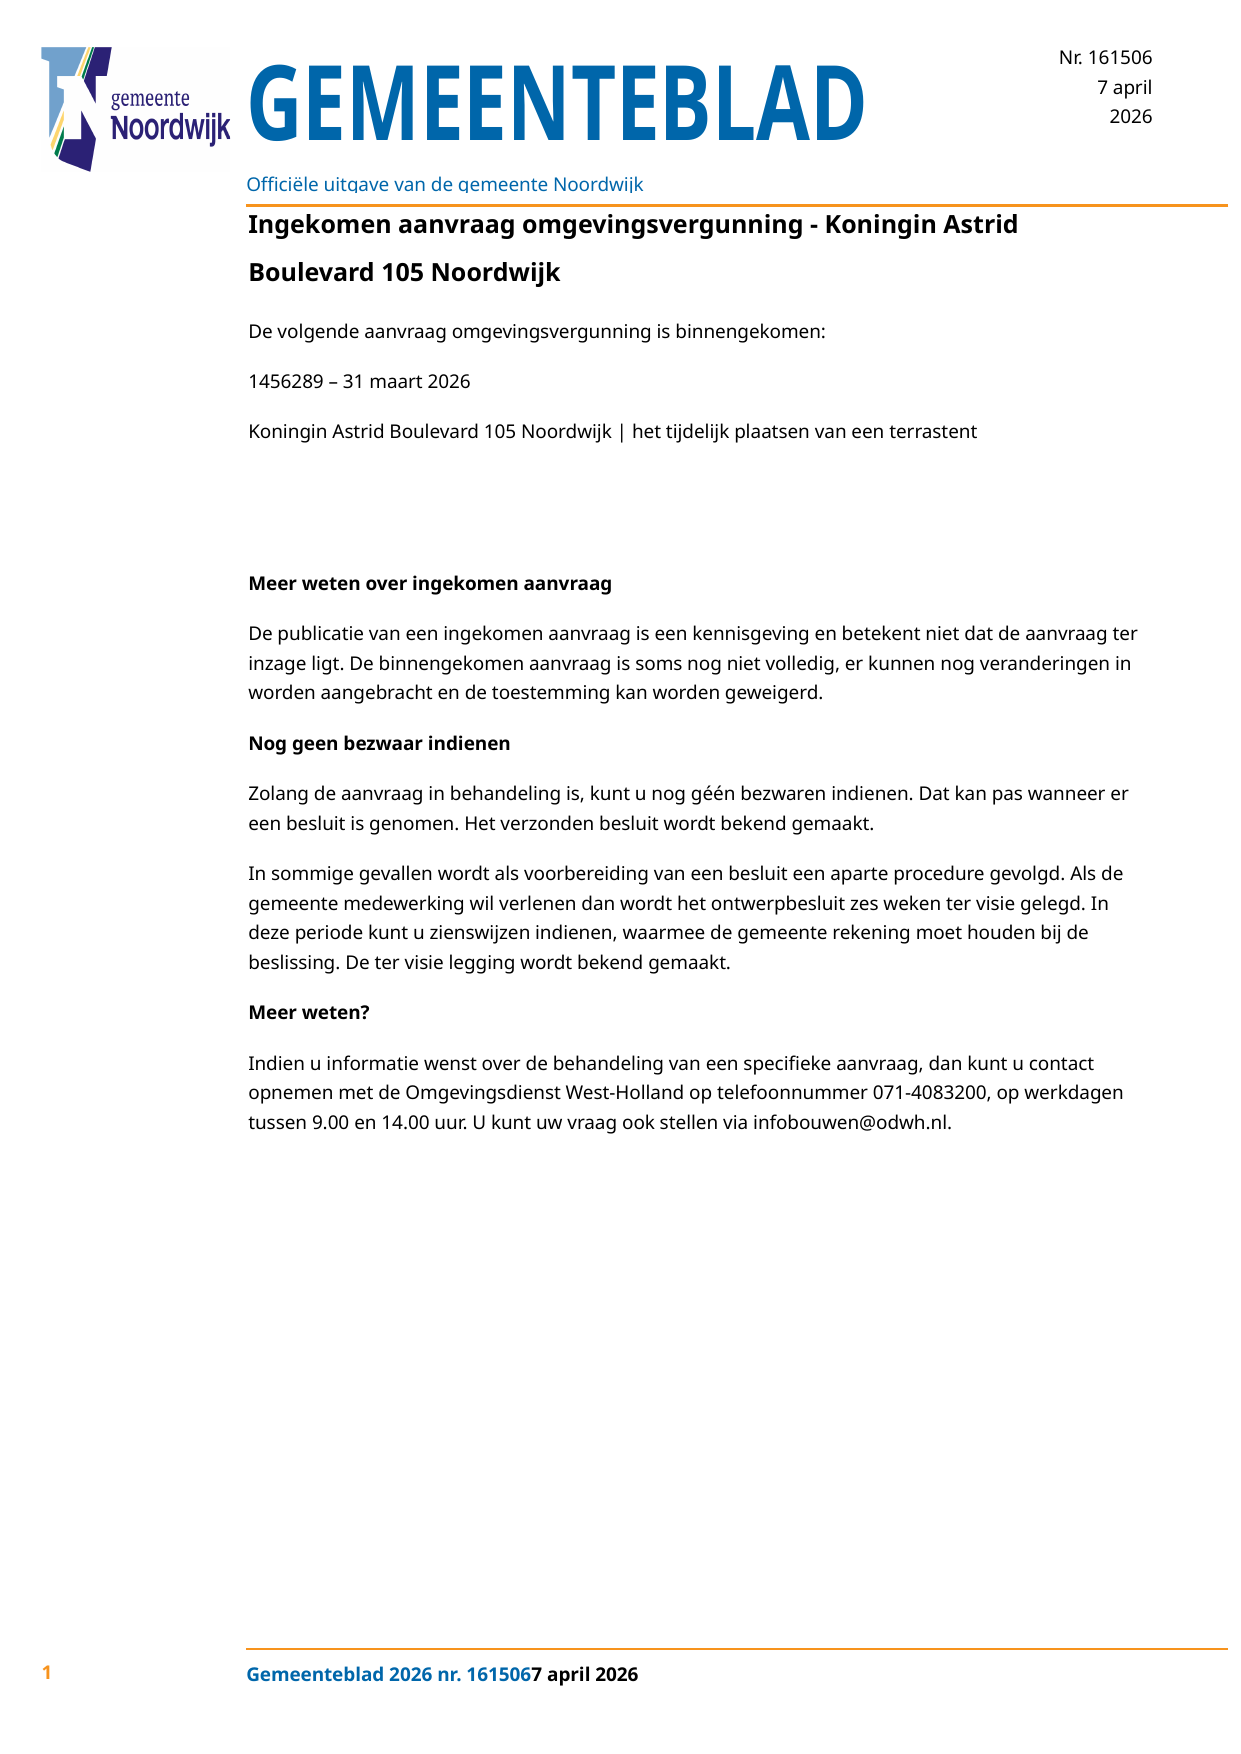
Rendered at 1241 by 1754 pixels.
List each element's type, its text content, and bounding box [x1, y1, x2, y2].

text Zolang de aanvraag in behandeling is, kunt u nog géén bezwaren indienen. Dat kan pas wanneer er een besluit is genomen. Het verzonden besluit wordt bekend gemaakt. [248, 780, 1152, 836]
text Meer weten over ingekomen aanvraag [248, 570, 1152, 596]
text Meer weten? [248, 999, 1152, 1025]
text De volgende aanvraag omgevingsvergunning is binnengekomen: [248, 318, 1152, 344]
picture [41, 47, 231, 172]
text In sommige gevallen wordt als voorbereiding van een besluit een aparte procedure gevolgd. Als de gemeente medewerking wil verlenen dan wordt het ontwerpbesluit zes weken ter visie gelegd. In deze periode kunt u zienswijzen indienen, waarmee de gemeente rekening moet houden bij de beslissing. De ter visie legging wordt bekend gemaakt. [248, 860, 1152, 975]
text Indien u informatie wenst over de behandeling van een specifieke aanvraag, dan kunt u contact opnemen met de Omgevingsdienst West-Holland op telefoonnummer 071-4083200, op werkdagen tussen 9.00 en 14.00 uur. U kunt uw vraag ook stellen via infobouwen@odwh.nl. [248, 1050, 1152, 1135]
text Ingekomen aanvraag omgevingsvergunning - Koningin Astrid Boulevard 105 Noordwijk [248, 207, 1152, 288]
text De publicatie van een ingekomen aanvraag is een kennisgeving en betekent niet dat de aanvraag ter inzage ligt. De binnengekomen aanvraag is soms nog niet volledig, er kunnen nog veranderingen in worden aangebracht en de toestemming kan worden geweigerd. [248, 620, 1152, 705]
text 1456289 – 31 maart 2026 [248, 368, 1152, 394]
text Nog geen bezwaar indienen [248, 730, 1152, 756]
text Koningin Astrid Boulevard 105 Noordwijk | het tijdelijk plaatsen van een terrastent [248, 419, 1152, 444]
